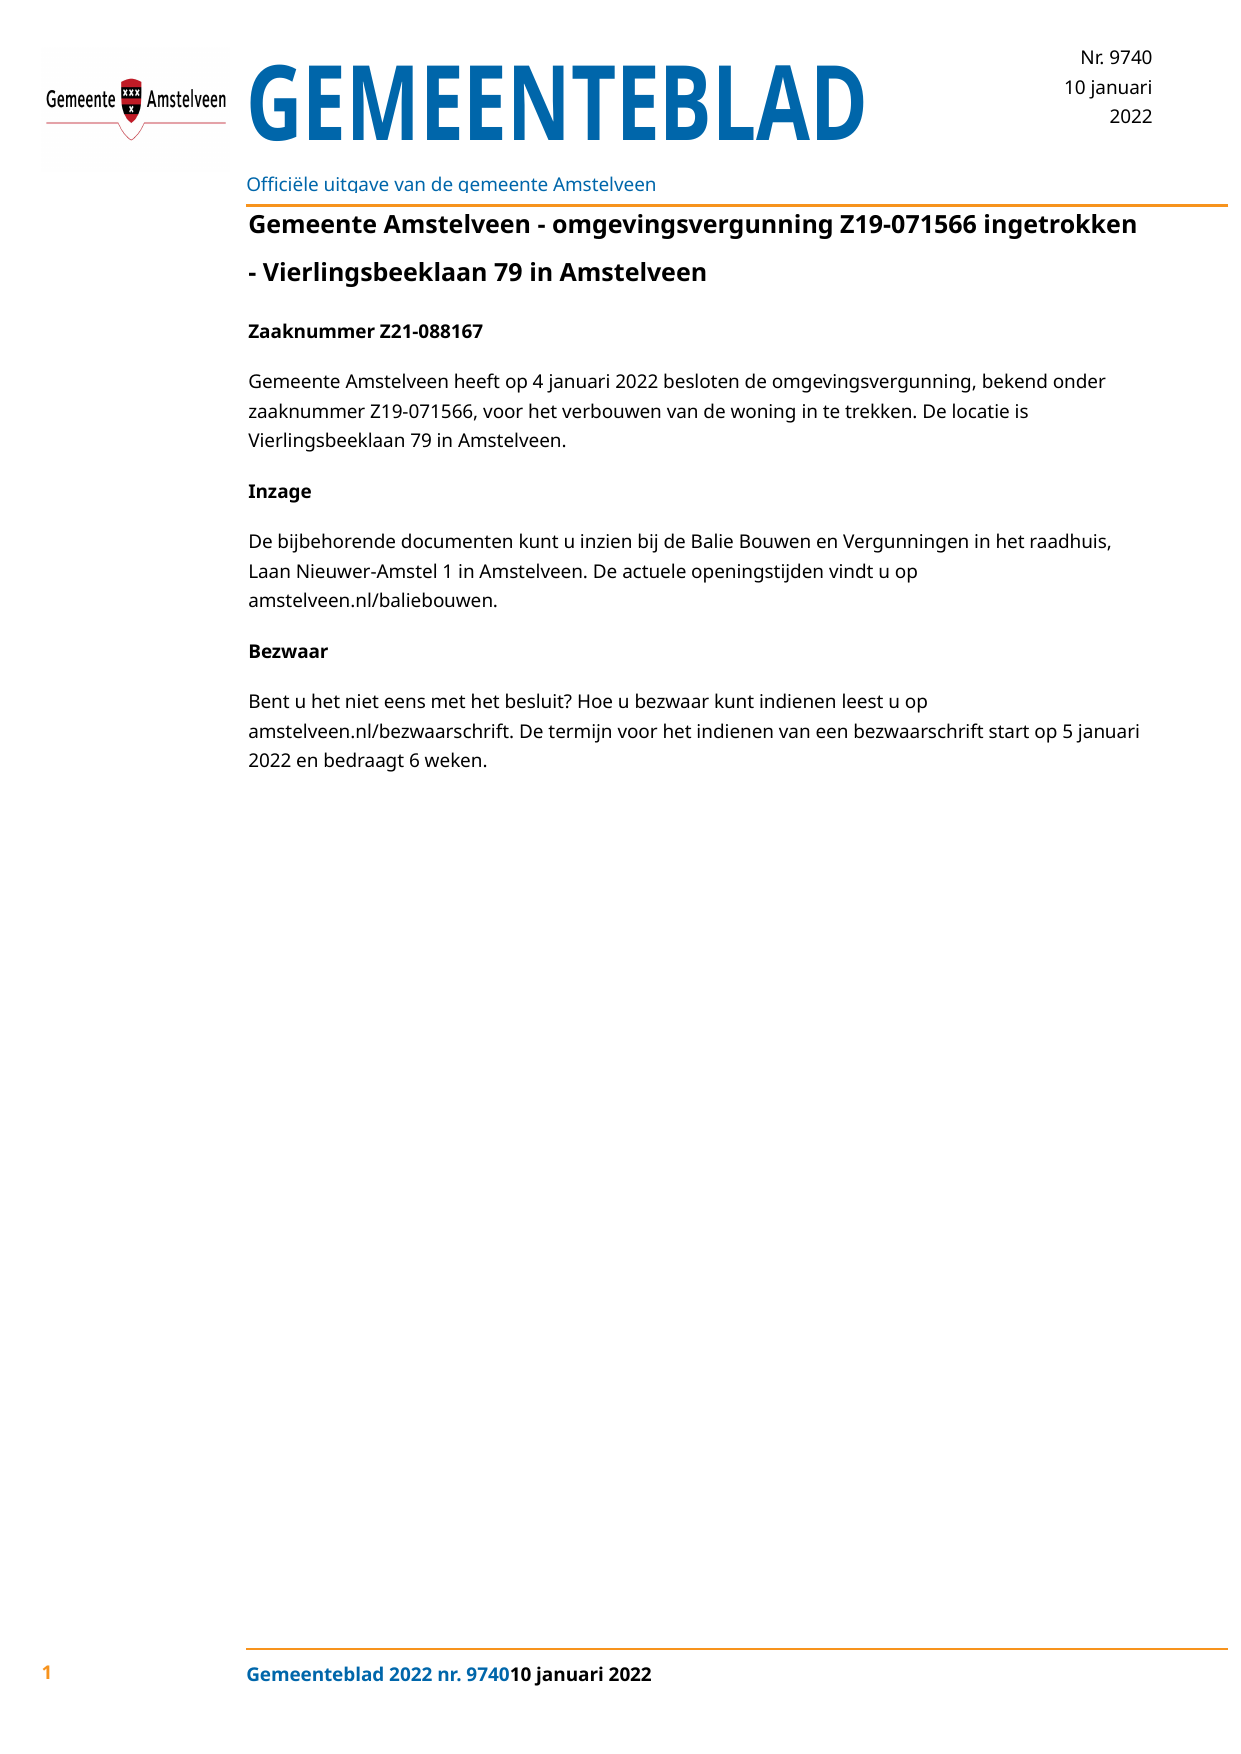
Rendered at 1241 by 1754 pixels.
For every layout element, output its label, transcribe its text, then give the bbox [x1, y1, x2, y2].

text Bent u het niet eens met het besluit? Hoe u bezwaar kunt indienen leest u op amstelveen.nl/bezwaarschrift. De termijn voor het indienen van een bezwaarschrift start op 5 januari 2022 en bedraagt 6 weken. [248, 688, 1152, 773]
text Inzage [248, 478, 1152, 504]
text Zaaknummer Z21-088167 [248, 318, 1152, 344]
text Gemeente Amstelveen heeft op 4 januari 2022 besloten de omgevingsvergunning, bekend onder zaaknummer Z19-071566, voor het verbouwen van de woning in te trekken. De locatie is Vierlingsbeeklaan 79 in Amstelveen. [248, 368, 1152, 453]
text Gemeente Amstelveen - omgevingsvergunning Z19-071566 ingetrokken - Vierlingsbeeklaan 79 in Amstelveen [248, 207, 1152, 288]
text De bijbehorende documenten kunt u inzien bij de Balie Bouwen en Vergunningen in het raadhuis, Laan Nieuwer-Amstel 1 in Amstelveen. De actuele openingstijden vindt u op amstelveen.nl/baliebouwen. [248, 528, 1152, 613]
picture [41, 47, 231, 172]
text Bezwaar [248, 638, 1152, 664]
